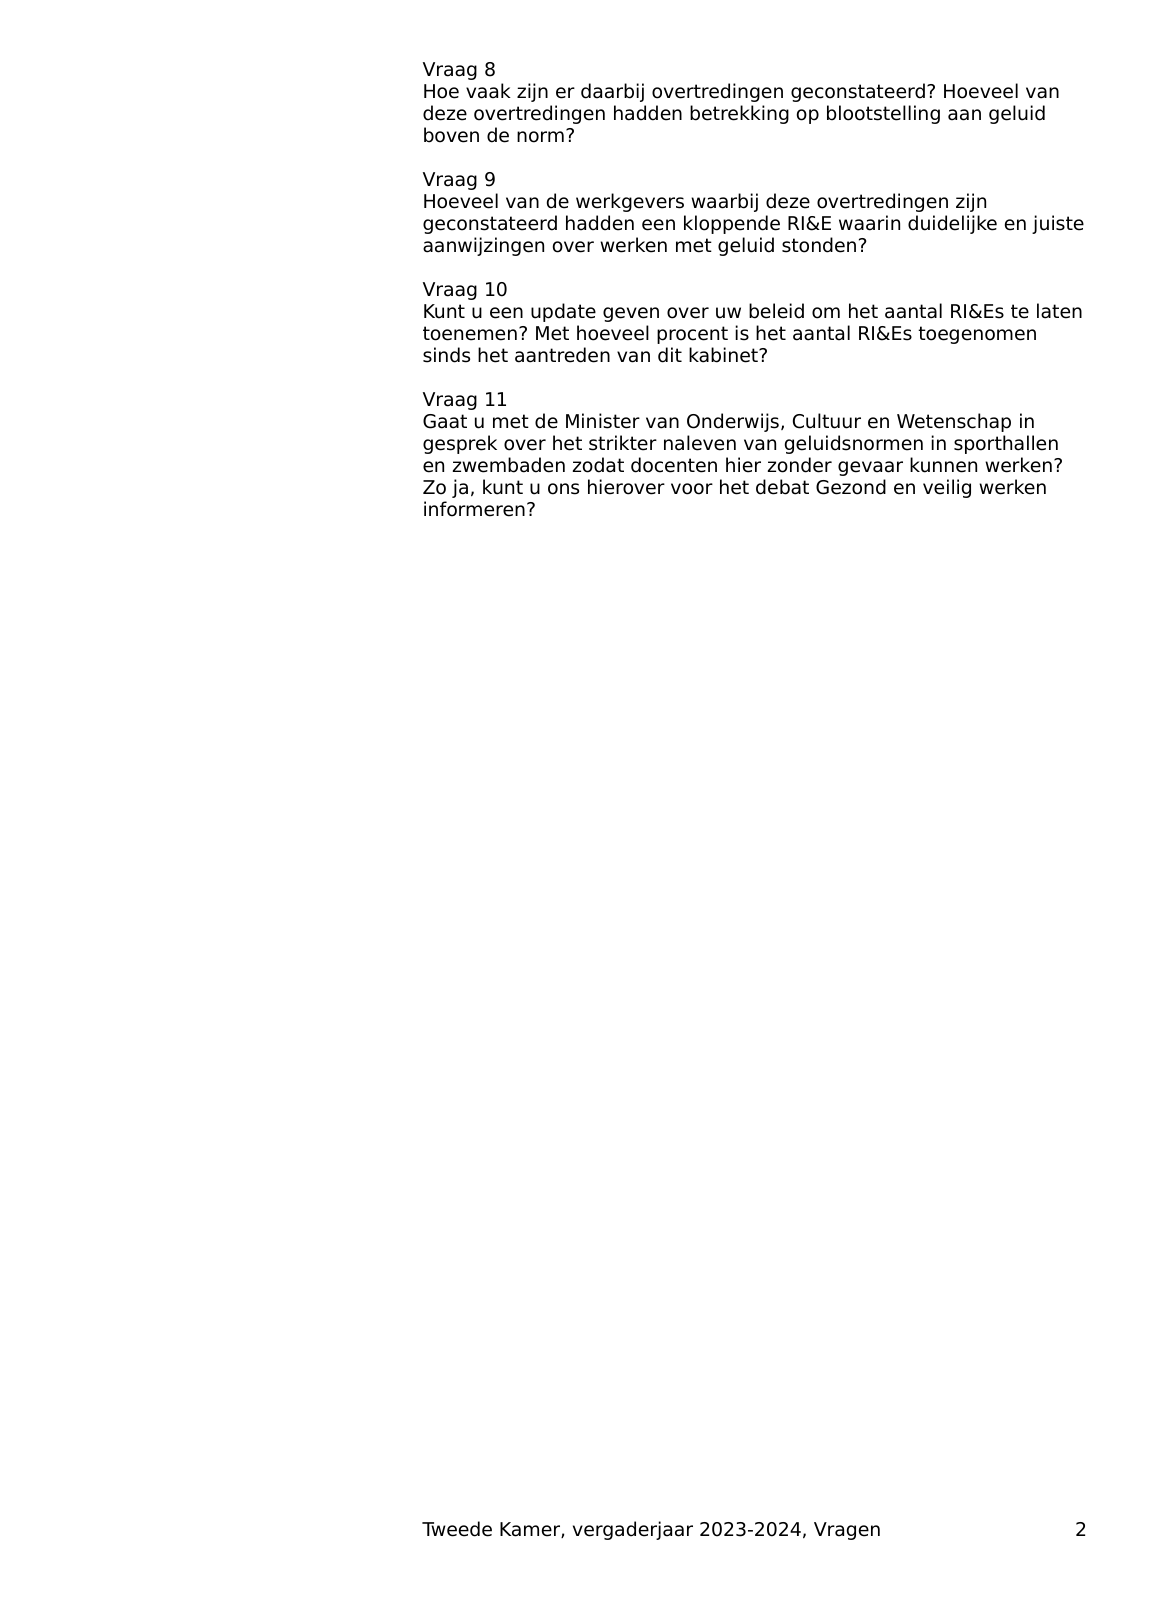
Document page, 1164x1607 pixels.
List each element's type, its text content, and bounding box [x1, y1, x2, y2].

text Gaat u met de Minister van Onderwijs, Cultuur en Wetenschap in gesprek over het strikter naleven van geluidsnormen in sporthallen en zwembaden zodat docenten hier zonder gevaar kunnen werken? Zo ja, kunt u ons hierover voor het debat Gezond en veilig werken informeren? [422, 411, 1087, 521]
text Vraag 11 [422, 389, 1087, 411]
text Kunt u een update geven over uw beleid om het aantal RI&Es te laten toenemen? Met hoeveel procent is het aantal RI&Es toegenomen sinds het aantreden van dit kabinet? [422, 301, 1087, 367]
text Vraag 9 [422, 169, 1087, 191]
text Vraag 8 [422, 59, 1087, 81]
text Hoe vaak zijn er daarbij overtredingen geconstateerd? Hoeveel van deze overtredingen hadden betrekking op blootstelling aan geluid boven de norm? [422, 81, 1087, 147]
text Hoeveel van de werkgevers waarbij deze overtredingen zijn geconstateerd hadden een kloppende RI&E waarin duidelijke en juiste aanwijzingen over werken met geluid stonden? [422, 191, 1087, 257]
text Vraag 10 [422, 279, 1087, 301]
